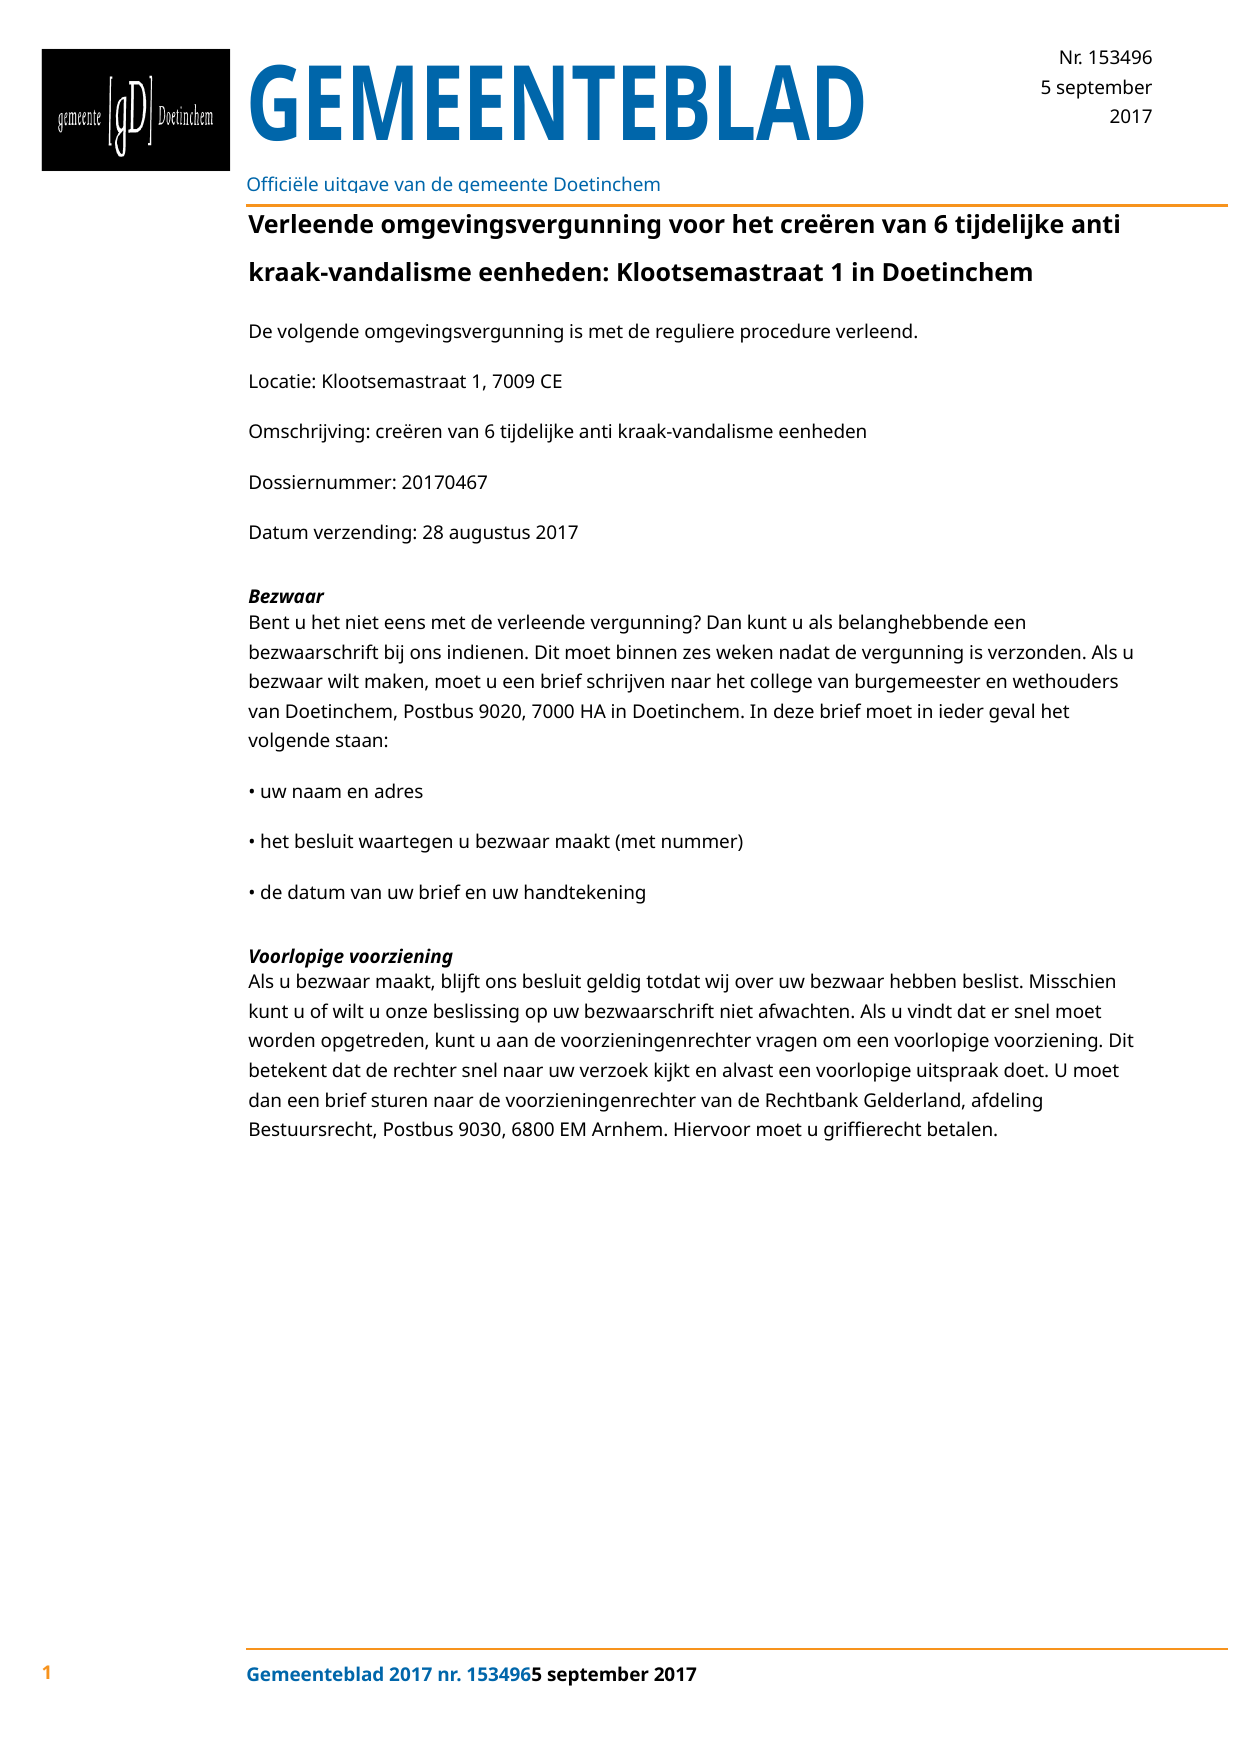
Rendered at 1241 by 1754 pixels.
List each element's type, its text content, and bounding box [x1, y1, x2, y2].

text Omschrijving: creëren van 6 tijdelijke anti kraak-vandalisme eenheden [248, 419, 1152, 444]
text Datum verzending: 28 augustus 2017 [248, 519, 1152, 545]
text Bezwaar [248, 583, 1152, 609]
text Voorlopige voorziening [248, 943, 1152, 968]
text • het besluit waartegen u bezwaar maakt (met nummer) [248, 828, 1152, 854]
text • de datum van uw brief en uw handtekening [248, 879, 1152, 904]
text De volgende omgevingsvergunning is met de reguliere procedure verleend. [248, 318, 1152, 344]
text Als u bezwaar maakt, blijft ons besluit geldig totdat wij over uw bezwaar hebben beslist. Misschien kunt u of wilt u onze beslissing op uw bezwaarschrift niet afwachten. Als u vindt dat er snel moet worden opgetreden, kunt u aan de voorzieningenrechter vragen om een voorlopige voorziening. Dit betekent dat de rechter snel naar uw verzoek kijkt en alvast een voorlopige uitspraak doet. U moet dan een brief sturen naar de voorzieningenrechter van de Rechtbank Gelderland, afdeling Bestuursrecht, Postbus 9030, 6800 EM Arnhem. Hiervoor moet u griffierecht betalen. [248, 968, 1152, 1142]
text • uw naam en adres [248, 778, 1152, 804]
text Bent u het niet eens met de verleende vergunning? Dan kunt u als belanghebbende een bezwaarschrift bij ons indienen. Dit moet binnen zes weken nadat de vergunning is verzonden. Als u bezwaar wilt maken, moet u een brief schrijven naar het college van burgemeester en wethouders van Doetinchem, Postbus 9020, 7000 HA in Doetinchem. In deze brief moet in ieder geval het volgende staan: [248, 609, 1152, 753]
text Verleende omgevingsvergunning voor het creëren van 6 tijdelijke anti kraak-vandalisme eenheden: Klootsemastraat 1 in Doetinchem [248, 207, 1152, 288]
picture [41, 47, 231, 172]
text Locatie: Klootsemastraat 1, 7009 CE [248, 368, 1152, 394]
text Dossiernummer: 20170467 [248, 469, 1152, 495]
